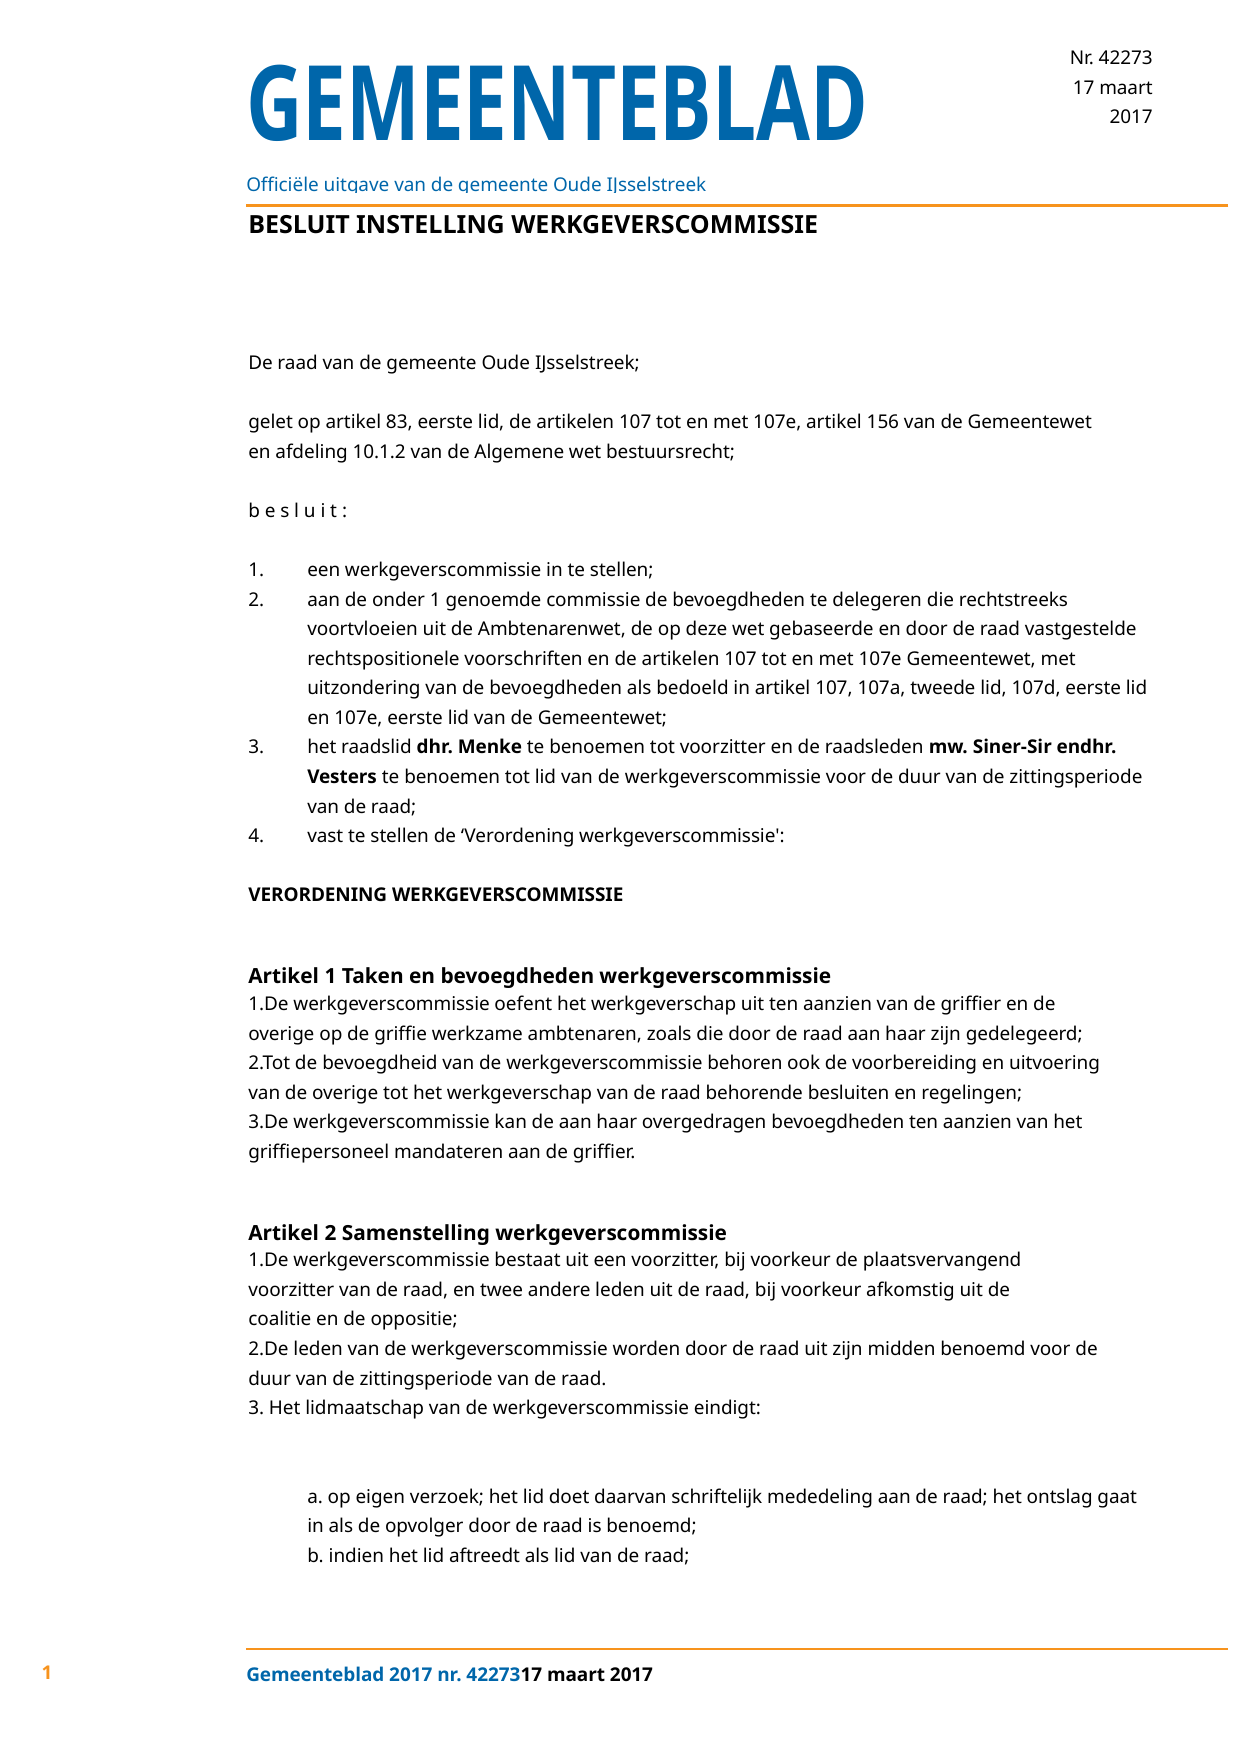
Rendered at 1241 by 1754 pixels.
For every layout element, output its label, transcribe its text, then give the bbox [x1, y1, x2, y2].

list aan de onder 1 genoemde commissie de bevoegdheden te delegeren die rechtstreeks [248, 586, 1152, 612]
list in als de opvolger door de raad is benoemd; [248, 1513, 1152, 1538]
text gelet op artikel 83, eerste lid, de artikelen 107 tot en met 107e, artikel 156 van de Gemeentewet [248, 408, 1152, 434]
list a. op eigen verzoek; het lid doet daarvan schriftelijk mededeling aan de raad; het ontslag gaat [248, 1483, 1152, 1509]
text en afdeling 10.1.2 van de Algemene wet bestuursrecht; [248, 438, 1152, 464]
text 1.De werkgeverscommissie oefent het werkgeverschap uit ten aanzien van de griffier en de [248, 990, 1152, 1016]
text voorzitter van de raad, en twee andere leden uit de raad, bij voorkeur afkomstig uit de [248, 1276, 1152, 1302]
text BESLUIT INSTELLING WERKGEVERSCOMMISSIE [248, 207, 1152, 241]
text griffiepersoneel mandateren aan de griffier. [248, 1138, 1152, 1164]
text 1.De werkgeverscommissie bestaat uit een voorzitter, bij voorkeur de plaatsvervangend [248, 1246, 1152, 1272]
text Artikel 1 Taken en bevoegdheden werkgeverscommissie [248, 962, 1152, 990]
text overige op de griffie werkzame ambtenaren, zoals die door de raad aan haar zijn gedelegeerd; [248, 1020, 1152, 1045]
text duur van de zittingsperiode van de raad. [248, 1365, 1152, 1391]
text b e s l u i t : [248, 497, 1152, 523]
text De raad van de gemeente Oude IJsselstreek; [248, 349, 1152, 375]
picture [41, 47, 231, 172]
list het raadslid dhr. Menke te benoemen tot voorzitter en de raadsleden mw. Siner-Sir endhr. Vesters te benoemen tot lid van de werkgeverscommissie voor de duur van de zittingsperiode van de raad; [248, 734, 1152, 819]
text coalitie en de oppositie; [248, 1306, 1152, 1331]
list vast te stellen de ‘Verordening werkgeverscommissie': [248, 822, 1152, 848]
text van de overige tot het werkgeverschap van de raad behorende besluiten en regelingen; [248, 1079, 1152, 1104]
text 2.De leden van de werkgeverscommissie worden door de raad uit zijn midden benoemd voor de [248, 1335, 1152, 1361]
text 3.De werkgeverscommissie kan de aan haar overgedragen bevoegdheden ten aanzien van het [248, 1108, 1152, 1134]
text Artikel 2 Samenstelling werkgeverscommissie [248, 1218, 1152, 1246]
list een werkgeverscommissie in te stellen; [248, 556, 1152, 582]
text 3. Het lidmaatschap van de werkgeverscommissie eindigt: [248, 1394, 1152, 1420]
text VERORDENING WERKGEVERSCOMMISSIE [248, 882, 1152, 907]
text 2.Tot de bevoegdheid van de werkgeverscommissie behoren ook de voorbereiding en uitvoering [248, 1049, 1152, 1075]
list voortvloeien uit de Ambtenarenwet, de op deze wet gebaseerde en door de raad vastgestelde rechtspositionele voorschriften en de artikelen 107 tot en met 107e Gemeentewet, met uitzondering van de bevoegdheden als bedoeld in artikel 107, 107a, tweede lid, 107d, eerste lid en 107e, eerste lid van de Gemeentewet; [248, 615, 1152, 730]
list b. indien het lid aftreedt als lid van de raad; [248, 1542, 1152, 1568]
